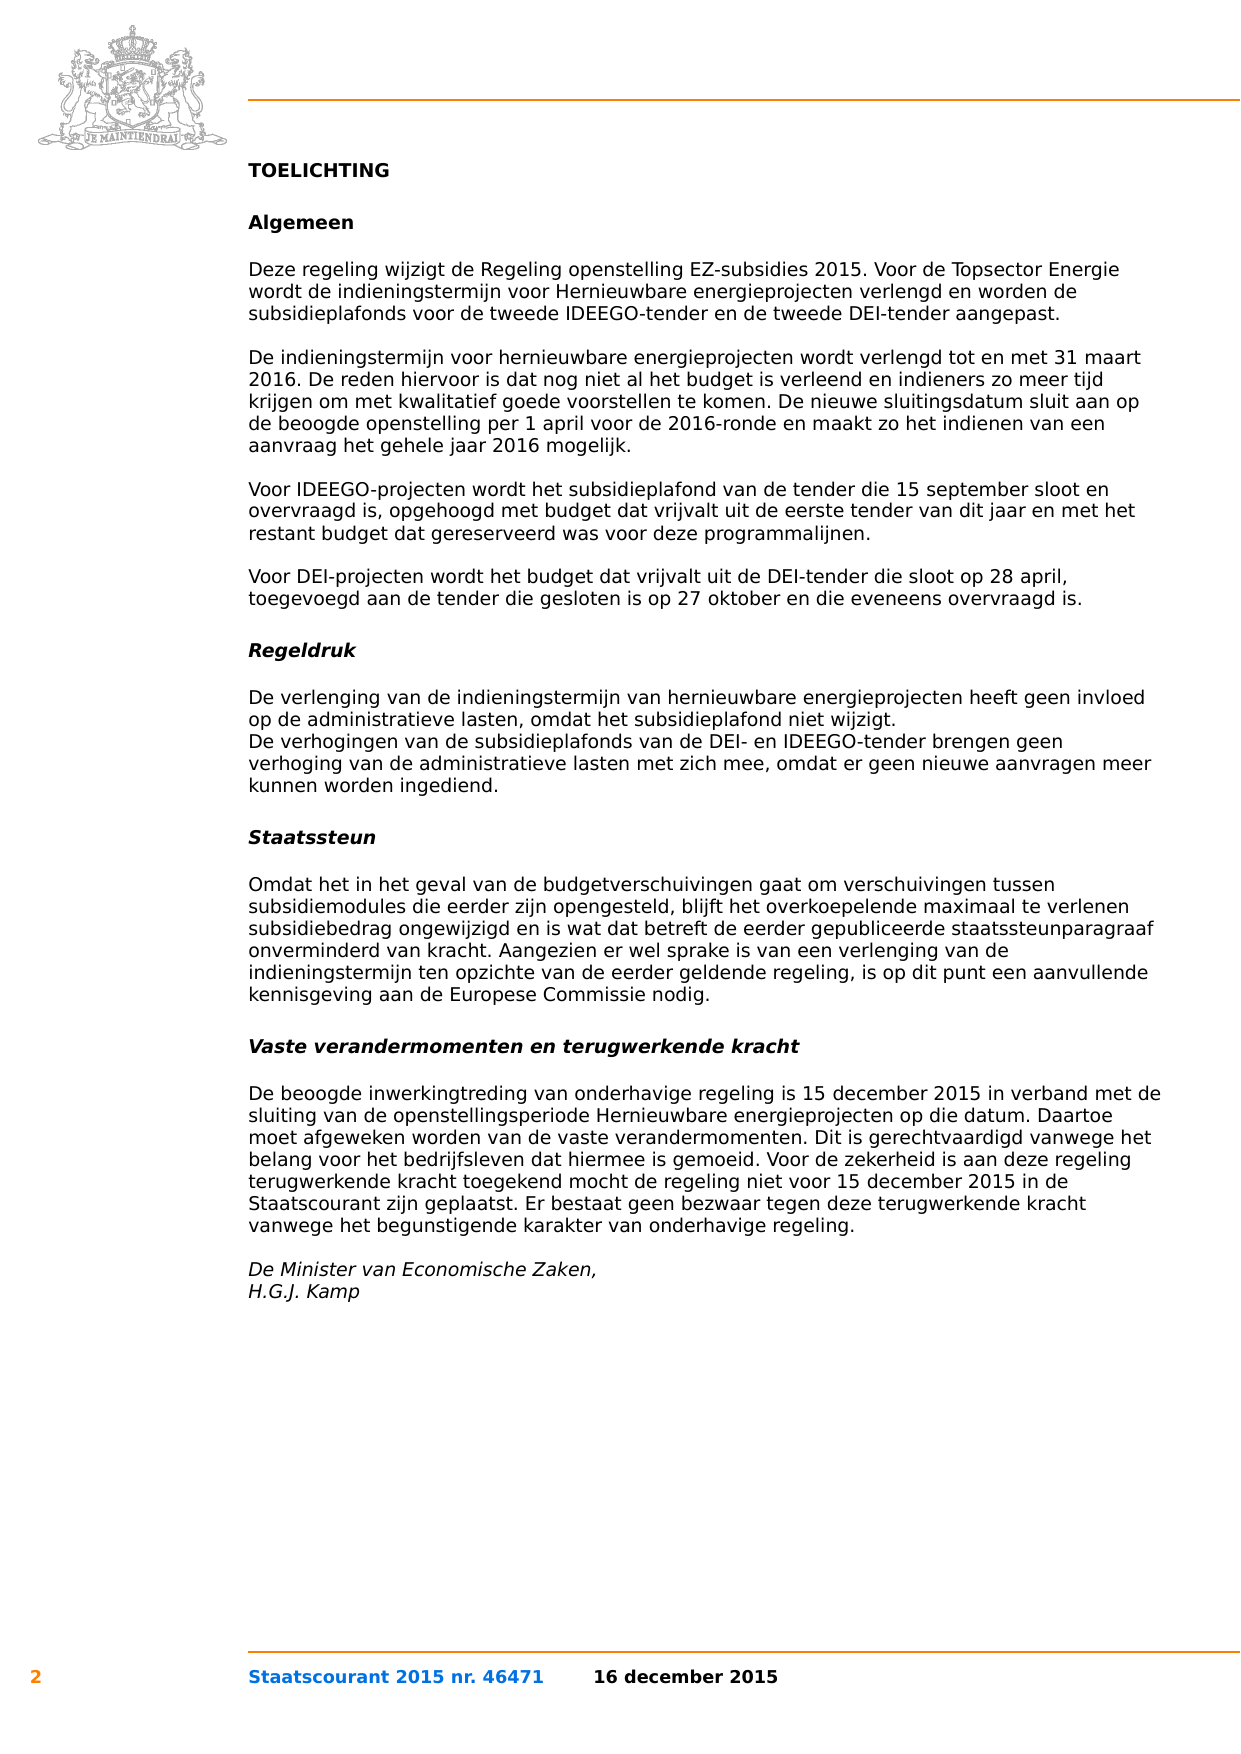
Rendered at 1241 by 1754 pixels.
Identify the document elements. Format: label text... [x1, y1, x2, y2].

text Voor IDEEGO-projecten wordt het subsidieplafond van de tender die 15 september sloot en overvraagd is, opgehoogd met budget dat vrijvalt uit de eerste tender van dit jaar en met het restant budget dat gereserveerd was voor deze programmalijnen. [248, 478, 1163, 544]
subtitle Algemeen [248, 212, 1163, 234]
text De Minister van Economische Zaken, H.G.J. Kamp [248, 1259, 1163, 1303]
subtitle Regeldruk [248, 640, 1163, 662]
text Deze regeling wijzigt de Regeling openstelling EZ-subsidies 2015. Voor de Topsector Energie wordt de indieningstermijn voor Hernieuwbare energieprojecten verlengd en worden de subsidieplafonds voor de tweede IDEEGO-tender en de tweede DEI-tender aangepast. [248, 259, 1163, 325]
picture [38, 25, 227, 150]
text Voor DEI-projecten wordt het budget dat vrijvalt uit de DEI-tender die sloot op 28 april, toegevoegd aan de tender die gesloten is op 27 oktober en die eveneens overvraagd is. [248, 566, 1163, 610]
text Omdat het in het geval van de budgetverschuivingen gaat om verschuivingen tussen subsidiemodules die eerder zijn opengesteld, blijft het overkoepelende maximaal te verlenen subsidiebedrag ongewijzigd en is wat dat betreft de eerder gepubliceerde staatssteunparagraaf onverminderd van kracht. Aangezien er wel sprake is van een verlenging van de indieningstermijn ten opzichte van de eerder geldende regeling, is op dit punt een aanvullende kennisgeving aan de Europese Commissie nodig. [248, 874, 1163, 1006]
text De beoogde inwerkingtreding van onderhavige regeling is 15 december 2015 in verband met de sluiting van de openstellingsperiode Hernieuwbare energieprojecten op die datum. Daartoe moet afgeweken worden van de vaste verandermomenten. Dit is gerechtvaardigd vanwege het belang voor het bedrijfsleven dat hiermee is gemoeid. Voor de zekerheid is aan deze regeling terugwerkende kracht toegekend mocht de regeling niet voor 15 december 2015 in de Staatscourant zijn geplaatst. Er bestaat geen bezwaar tegen deze terugwerkende kracht vanwege het begunstigende karakter van onderhavige regeling. [248, 1083, 1163, 1237]
text De verlenging van de indieningstermijn van hernieuwbare energieprojecten heeft geen invloed op de administratieve lasten, omdat het subsidieplafond niet wijzigt. [248, 687, 1163, 731]
subtitle TOELICHTING [248, 160, 1163, 182]
text De verhogingen van de subsidieplafonds van de DEI- en IDEEGO-tender brengen geen verhoging van de administratieve lasten met zich mee, omdat er geen nieuwe aanvragen meer kunnen worden ingediend. [248, 731, 1163, 797]
subtitle Vaste verandermomenten en terugwerkende kracht [248, 1036, 1163, 1058]
text De indieningstermijn voor hernieuwbare energieprojecten wordt verlengd tot en met 31 maart 2016. De reden hiervoor is dat nog niet al het budget is verleend en indieners zo meer tijd krijgen om met kwalitatief goede voorstellen te komen. De nieuwe sluitingsdatum sluit aan op de beoogde openstelling per 1 april voor de 2016-ronde en maakt zo het indienen van een aanvraag het gehele jaar 2016 mogelijk. [248, 347, 1163, 457]
subtitle Staatssteun [248, 827, 1163, 849]
